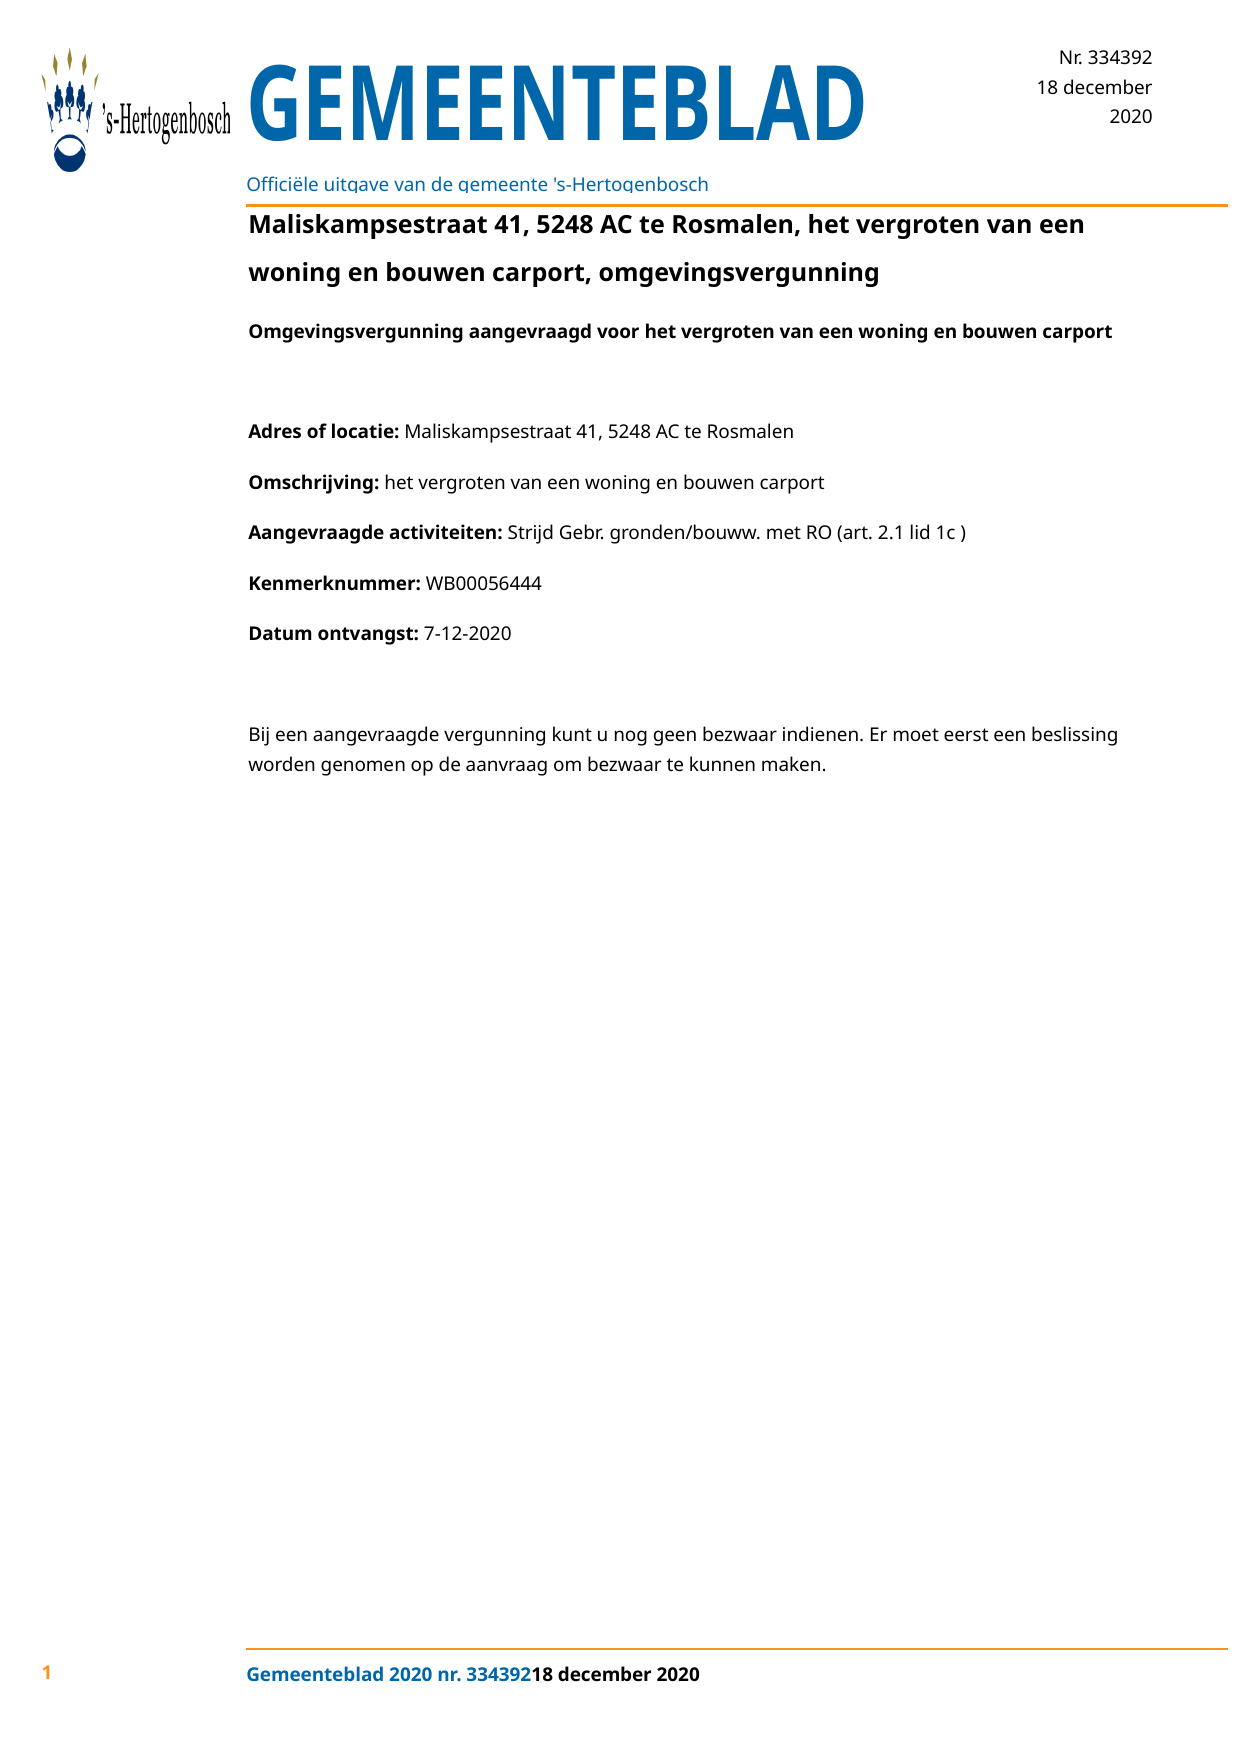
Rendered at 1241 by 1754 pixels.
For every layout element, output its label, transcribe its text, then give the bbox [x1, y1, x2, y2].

text Omschrijving: het vergroten van een woning en bouwen carport [248, 469, 1152, 495]
text Maliskampsestraat 41, 5248 AC te Rosmalen, het vergroten van een woning en bouwen carport, omgevingsvergunning [248, 207, 1152, 288]
text Aangevraagde activiteiten: Strijd Gebr. gronden/bouww. met RO (art. 2.1 lid 1c ) [248, 519, 1152, 545]
text Adres of locatie: Maliskampsestraat 41, 5248 AC te Rosmalen [248, 419, 1152, 444]
text Omgevingsvergunning aangevraagd voor het vergroten van een woning en bouwen carport [248, 318, 1152, 344]
text Bij een aangevraagde vergunning kunt u nog geen bezwaar indienen. Er moet eerst een beslissing worden genomen op de aanvraag om bezwaar te kunnen maken. [248, 721, 1152, 777]
text Datum ontvangst: 7-12-2020 [248, 620, 1152, 646]
picture [41, 47, 231, 172]
text Kenmerknummer: WB00056444 [248, 570, 1152, 596]
